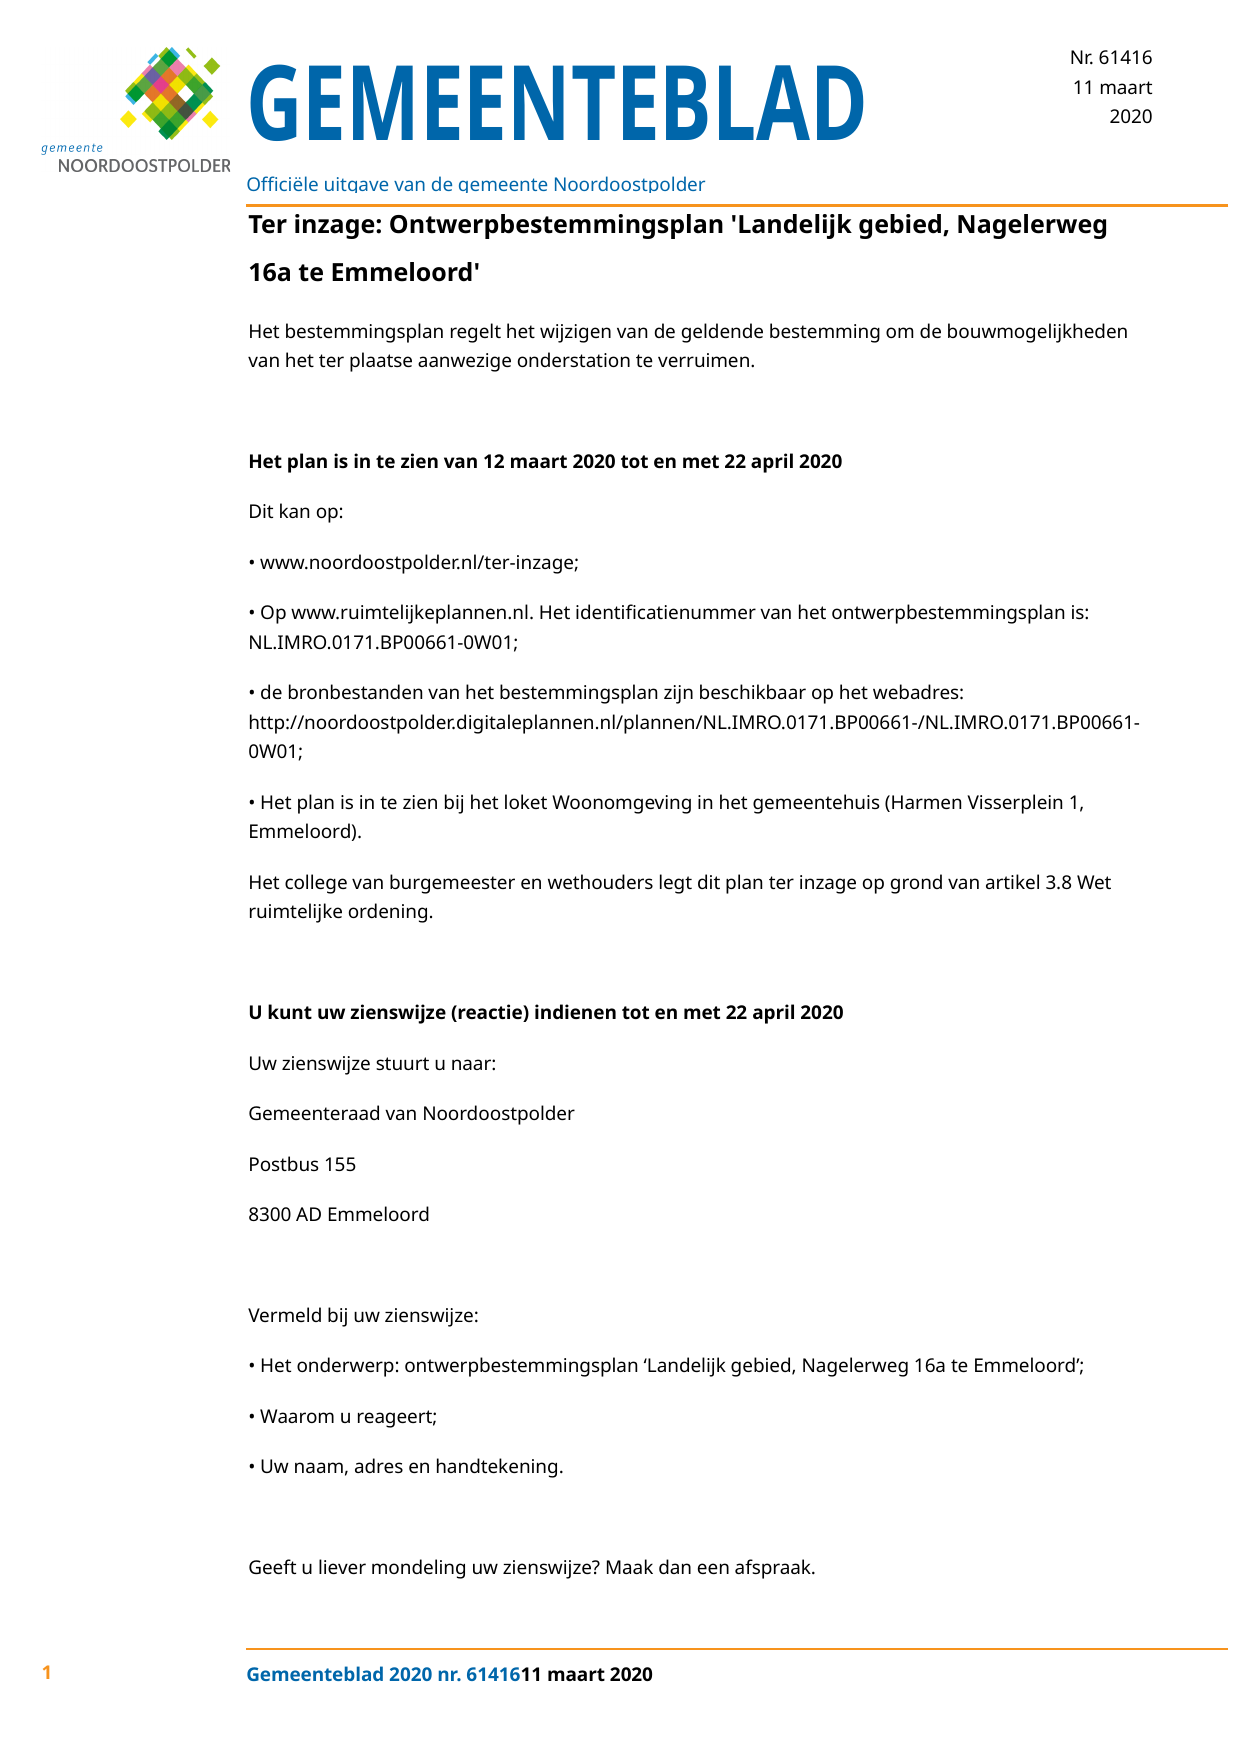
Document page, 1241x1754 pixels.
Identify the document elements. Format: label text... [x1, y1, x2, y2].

text • www.noordoostpolder.nl/ter-inzage; [248, 549, 1152, 575]
text • Het plan is in te zien bij het loket Woonomgeving in het gemeentehuis (Harmen Visserplein 1, Emmeloord). [248, 789, 1152, 844]
text Postbus 155 [248, 1151, 1152, 1177]
text Het college van burgemeester en wethouders legt dit plan ter inzage op grond van artikel 3.8 Wet ruimtelijke ordening. [248, 869, 1152, 924]
text • Uw naam, adres en handtekening. [248, 1453, 1152, 1479]
text Vermeld bij uw zienswijze: [248, 1302, 1152, 1328]
text 8300 AD Emmeloord [248, 1201, 1152, 1227]
text • Het onderwerp: ontwerpbestemmingsplan ‘Landelijk gebied, Nagelerweg 16a te Emmeloord’; [248, 1352, 1152, 1378]
text Uw zienswijze stuurt u naar: [248, 1050, 1152, 1076]
text Het bestemmingsplan regelt het wijzigen van de geldende bestemming om de bouwmogelijkheden van het ter plaatse aanwezige onderstation te verruimen. [248, 318, 1152, 373]
text Gemeenteraad van Noordoostpolder [248, 1100, 1152, 1126]
text • Op www.ruimtelijkeplannen.nl. Het identificatienummer van het ontwerpbestemmingsplan is: NL.IMRO.0171.BP00661-0W01; [248, 599, 1152, 655]
picture [41, 47, 231, 172]
text Het plan is in te zien van 12 maart 2020 tot en met 22 april 2020 [248, 448, 1152, 474]
text Dit kan op: [248, 499, 1152, 524]
text • Waarom u reageert; [248, 1403, 1152, 1429]
text U kunt uw zienswijze (reactie) indienen tot en met 22 april 2020 [248, 999, 1152, 1025]
text • de bronbestanden van het bestemmingsplan zijn beschikbaar op het webadres: http://noordoostpolder.digitaleplannen.nl/plannen/NL.IMRO.0171.BP00661-/NL.IMRO.0171.BP00661-0W01; [248, 679, 1152, 764]
text Geeft u liever mondeling uw zienswijze? Maak dan een afspraak. [248, 1554, 1152, 1580]
text Ter inzage: Ontwerpbestemmingsplan 'Landelijk gebied, Nagelerweg 16a te Emmeloord' [248, 207, 1152, 288]
